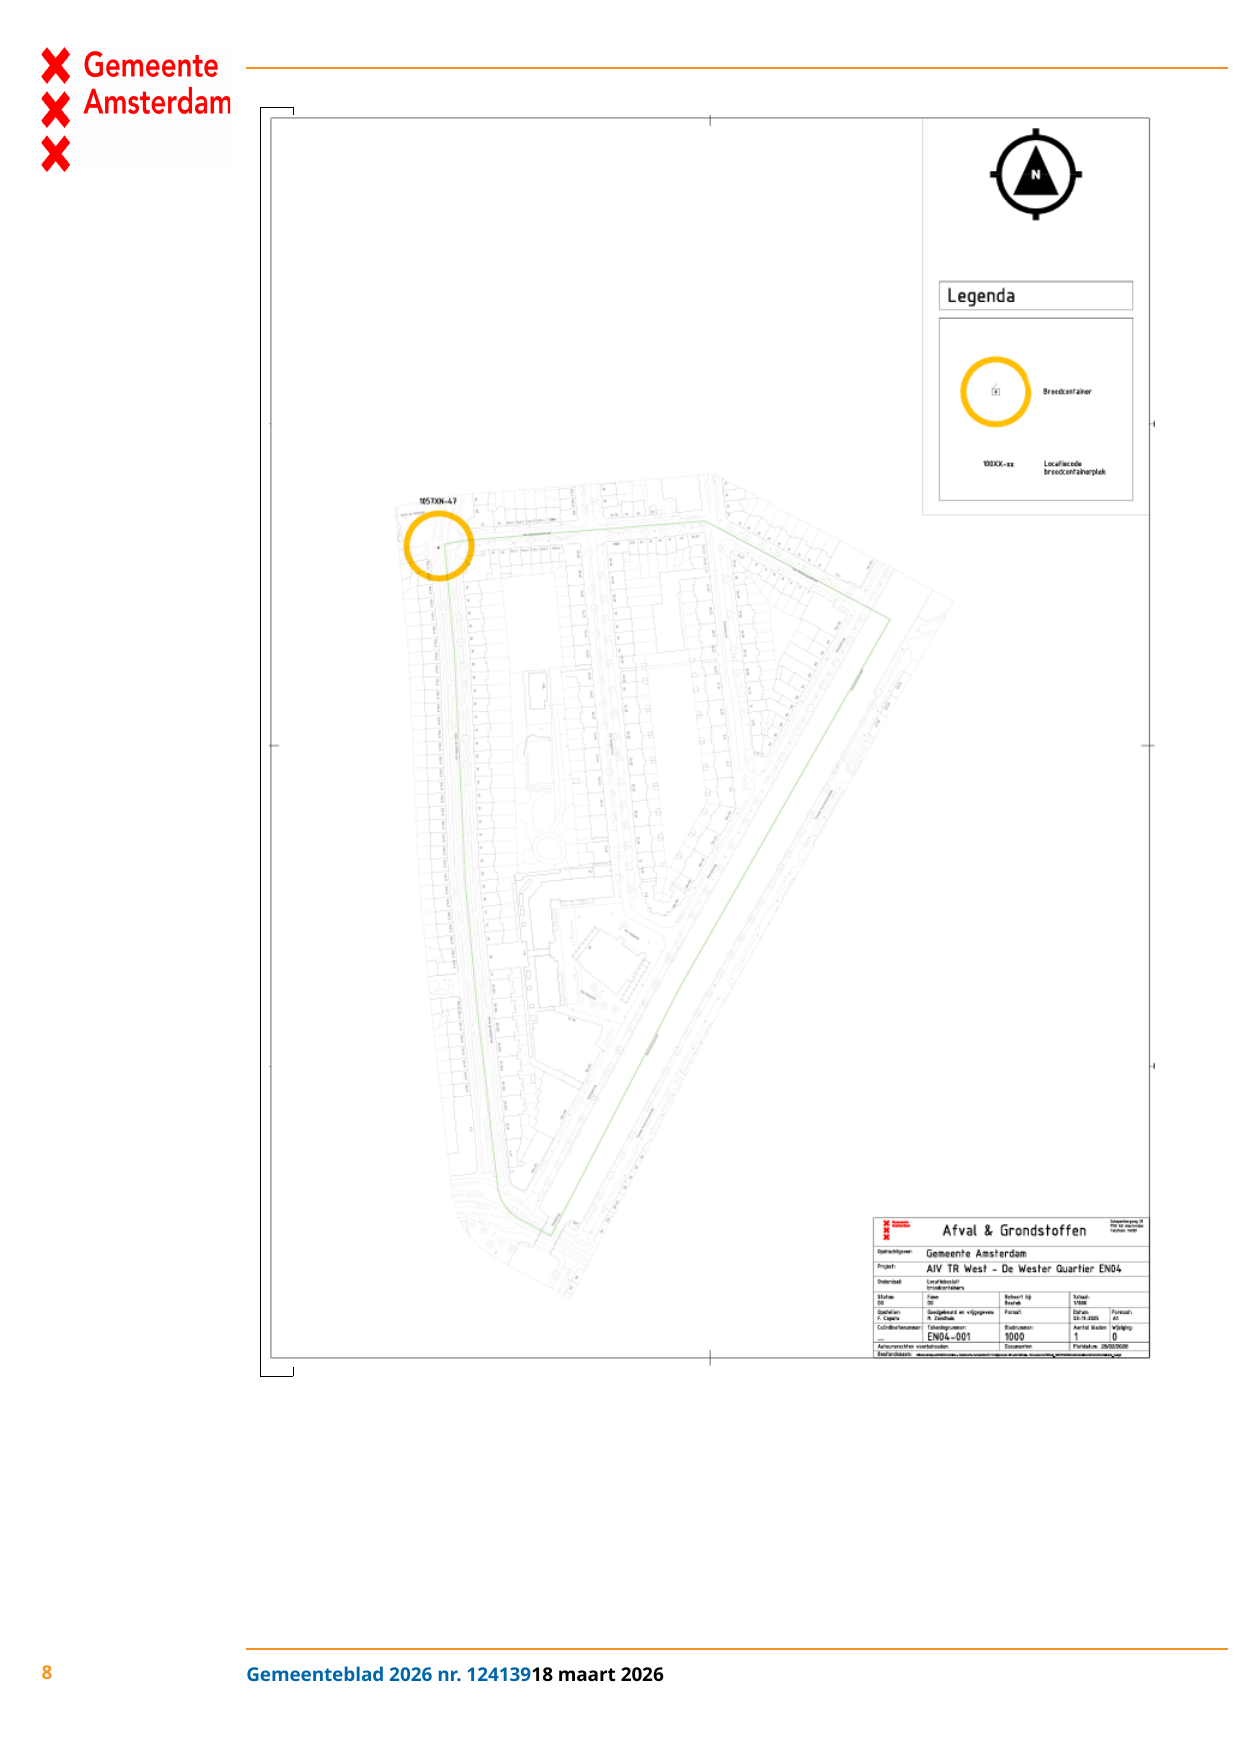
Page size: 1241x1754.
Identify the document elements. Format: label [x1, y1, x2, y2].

picture [268, 115, 1155, 1367]
picture [41, 47, 231, 172]
